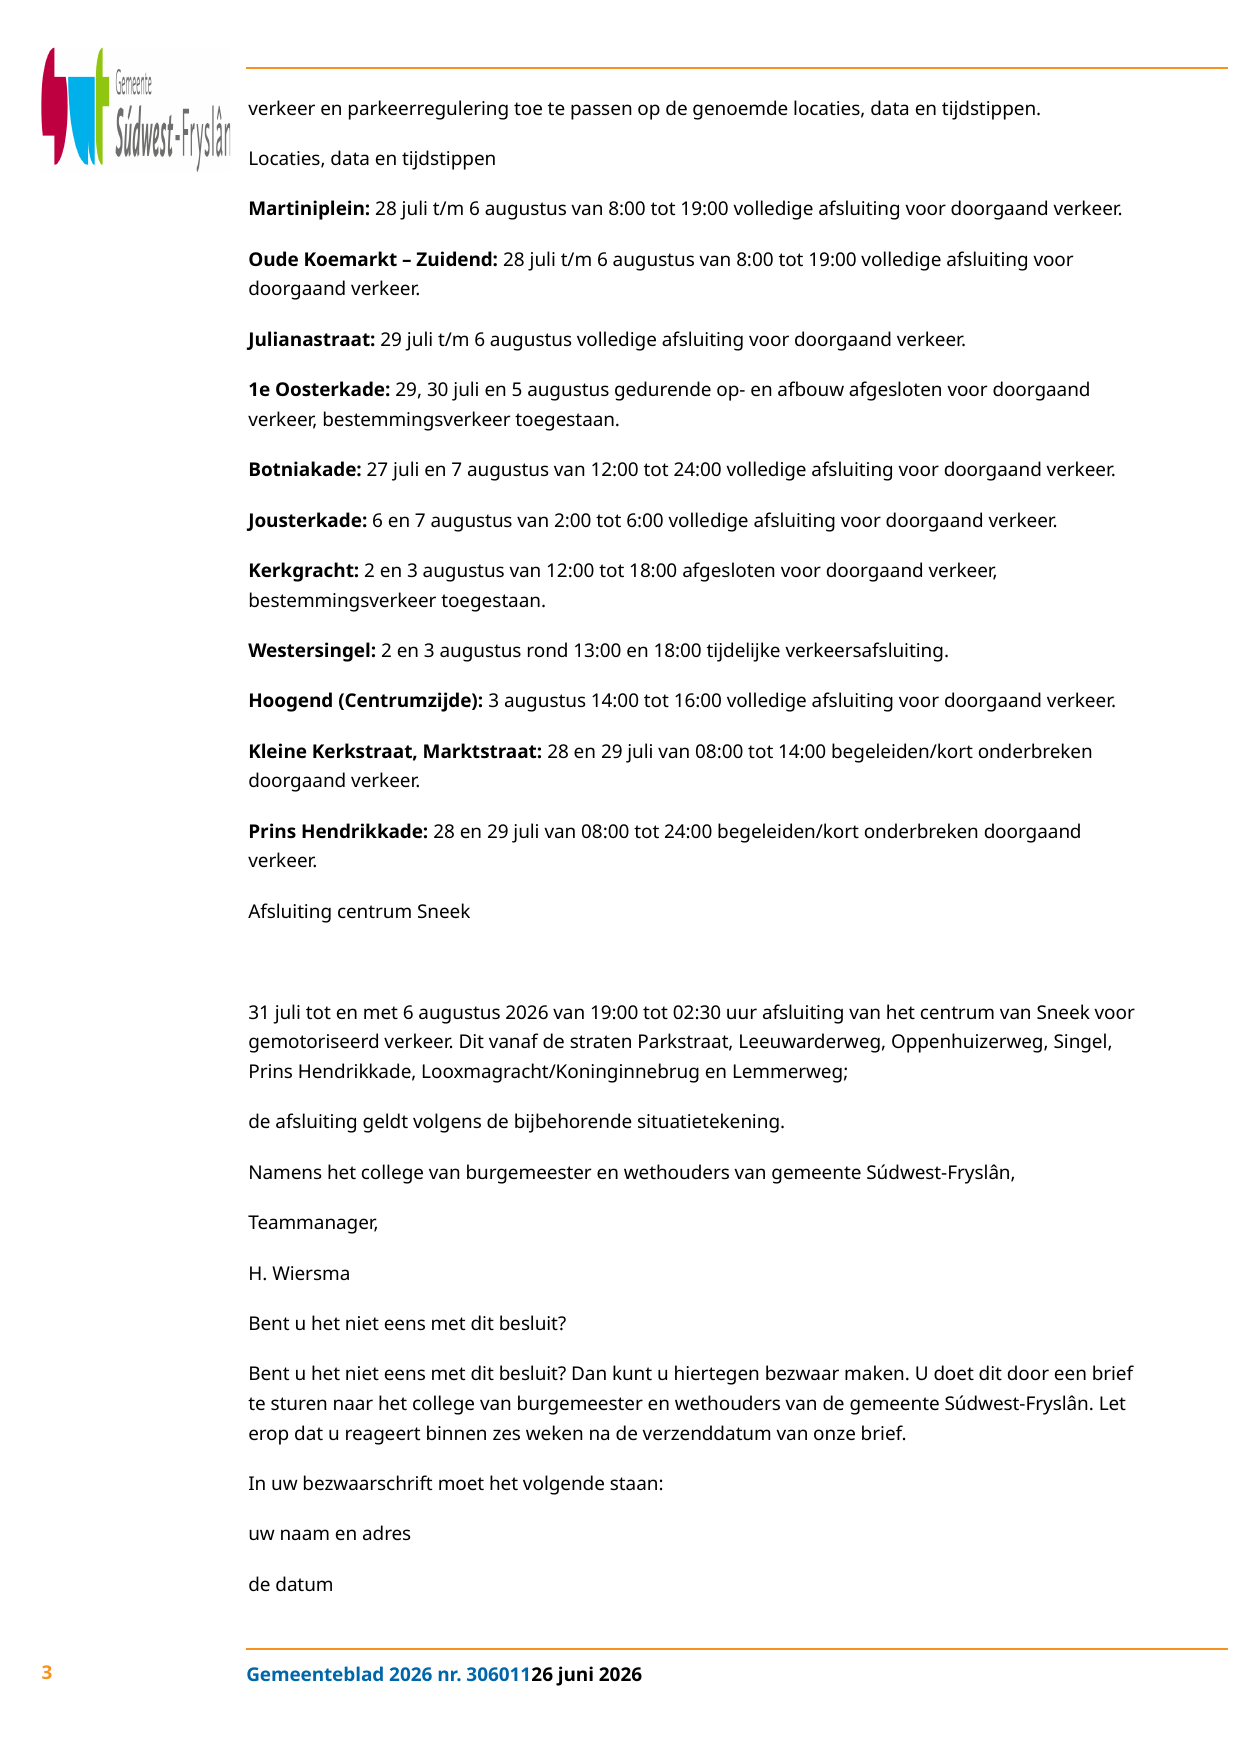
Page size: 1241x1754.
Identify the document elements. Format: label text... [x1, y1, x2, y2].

text de afsluiting geldt volgens de bijbehorende situatietekening. [248, 1108, 1152, 1134]
text Afsluiting centrum Sneek [248, 898, 1152, 924]
text 31 juli tot en met 6 augustus 2026 van 19:00 tot 02:30 uur afsluiting van het centrum van Sneek voor gemotoriseerd verkeer. Dit vanaf de straten Parkstraat, Leeuwarderweg, Oppenhuizerweg, Singel, Prins Hendrikkade, Looxmagracht/Koninginnebrug en Lemmerweg; [248, 999, 1152, 1084]
text Jousterkade: 6 en 7 augustus van 2:00 tot 6:00 volledige afsluiting voor doorgaand verkeer. [248, 507, 1152, 533]
text In uw bezwaarschrift moet het volgende staan: [248, 1470, 1152, 1496]
text de datum [248, 1571, 1152, 1597]
text Bent u het niet eens met dit besluit? [248, 1310, 1152, 1336]
text Locaties, data en tijdstippen [248, 145, 1152, 171]
text 1e Oosterkade: 29, 30 juli en 5 augustus gedurende op- en afbouw afgesloten voor doorgaand verkeer, bestemmingsverkeer toegestaan. [248, 376, 1152, 432]
text Martiniplein: 28 juli t/m 6 augustus van 8:00 tot 19:00 volledige afsluiting voor doorgaand verkeer. [248, 196, 1152, 221]
text Westersingel: 2 en 3 augustus rond 13:00 en 18:00 tijdelijke verkeersafsluiting. [248, 637, 1152, 663]
text Bent u het niet eens met dit besluit? Dan kunt u hiertegen bezwaar maken. U doet dit door een brief te sturen naar het college van burgemeester en wethouders van de gemeente Súdwest-Fryslân. Let erop dat u reageert binnen zes weken na de verzenddatum van onze brief. [248, 1361, 1152, 1446]
text Namens het college van burgemeester en wethouders van gemeente Súdwest-Fryslân, [248, 1159, 1152, 1185]
text uw naam en adres [248, 1521, 1152, 1546]
text H. Wiersma [248, 1260, 1152, 1286]
text Prins Hendrikkade: 28 en 29 juli van 08:00 tot 24:00 begeleiden/kort onderbreken doorgaand verkeer. [248, 818, 1152, 873]
text Hoogend (Centrumzijde): 3 augustus 14:00 tot 16:00 volledige afsluiting voor doorgaand verkeer. [248, 688, 1152, 713]
text verkeer en parkeerregulering toe te passen op de genoemde locaties, data en tijdstippen. [248, 95, 1152, 121]
text Julianastraat: 29 juli t/m 6 augustus volledige afsluiting voor doorgaand verkeer. [248, 326, 1152, 352]
picture [41, 47, 231, 172]
text Kerkgracht: 2 en 3 augustus van 12:00 tot 18:00 afgesloten voor doorgaand verkeer, bestemmingsverkeer toegestaan. [248, 557, 1152, 613]
text Botniakade: 27 juli en 7 augustus van 12:00 tot 24:00 volledige afsluiting voor doorgaand verkeer. [248, 456, 1152, 482]
text Teammanager, [248, 1209, 1152, 1235]
text Kleine Kerkstraat, Marktstraat: 28 en 29 juli van 08:00 tot 14:00 begeleiden/kort onderbreken doorgaand verkeer. [248, 738, 1152, 793]
text Oude Koemarkt – Zuidend: 28 juli t/m 6 augustus van 8:00 tot 19:00 volledige afsluiting voor doorgaand verkeer. [248, 246, 1152, 301]
